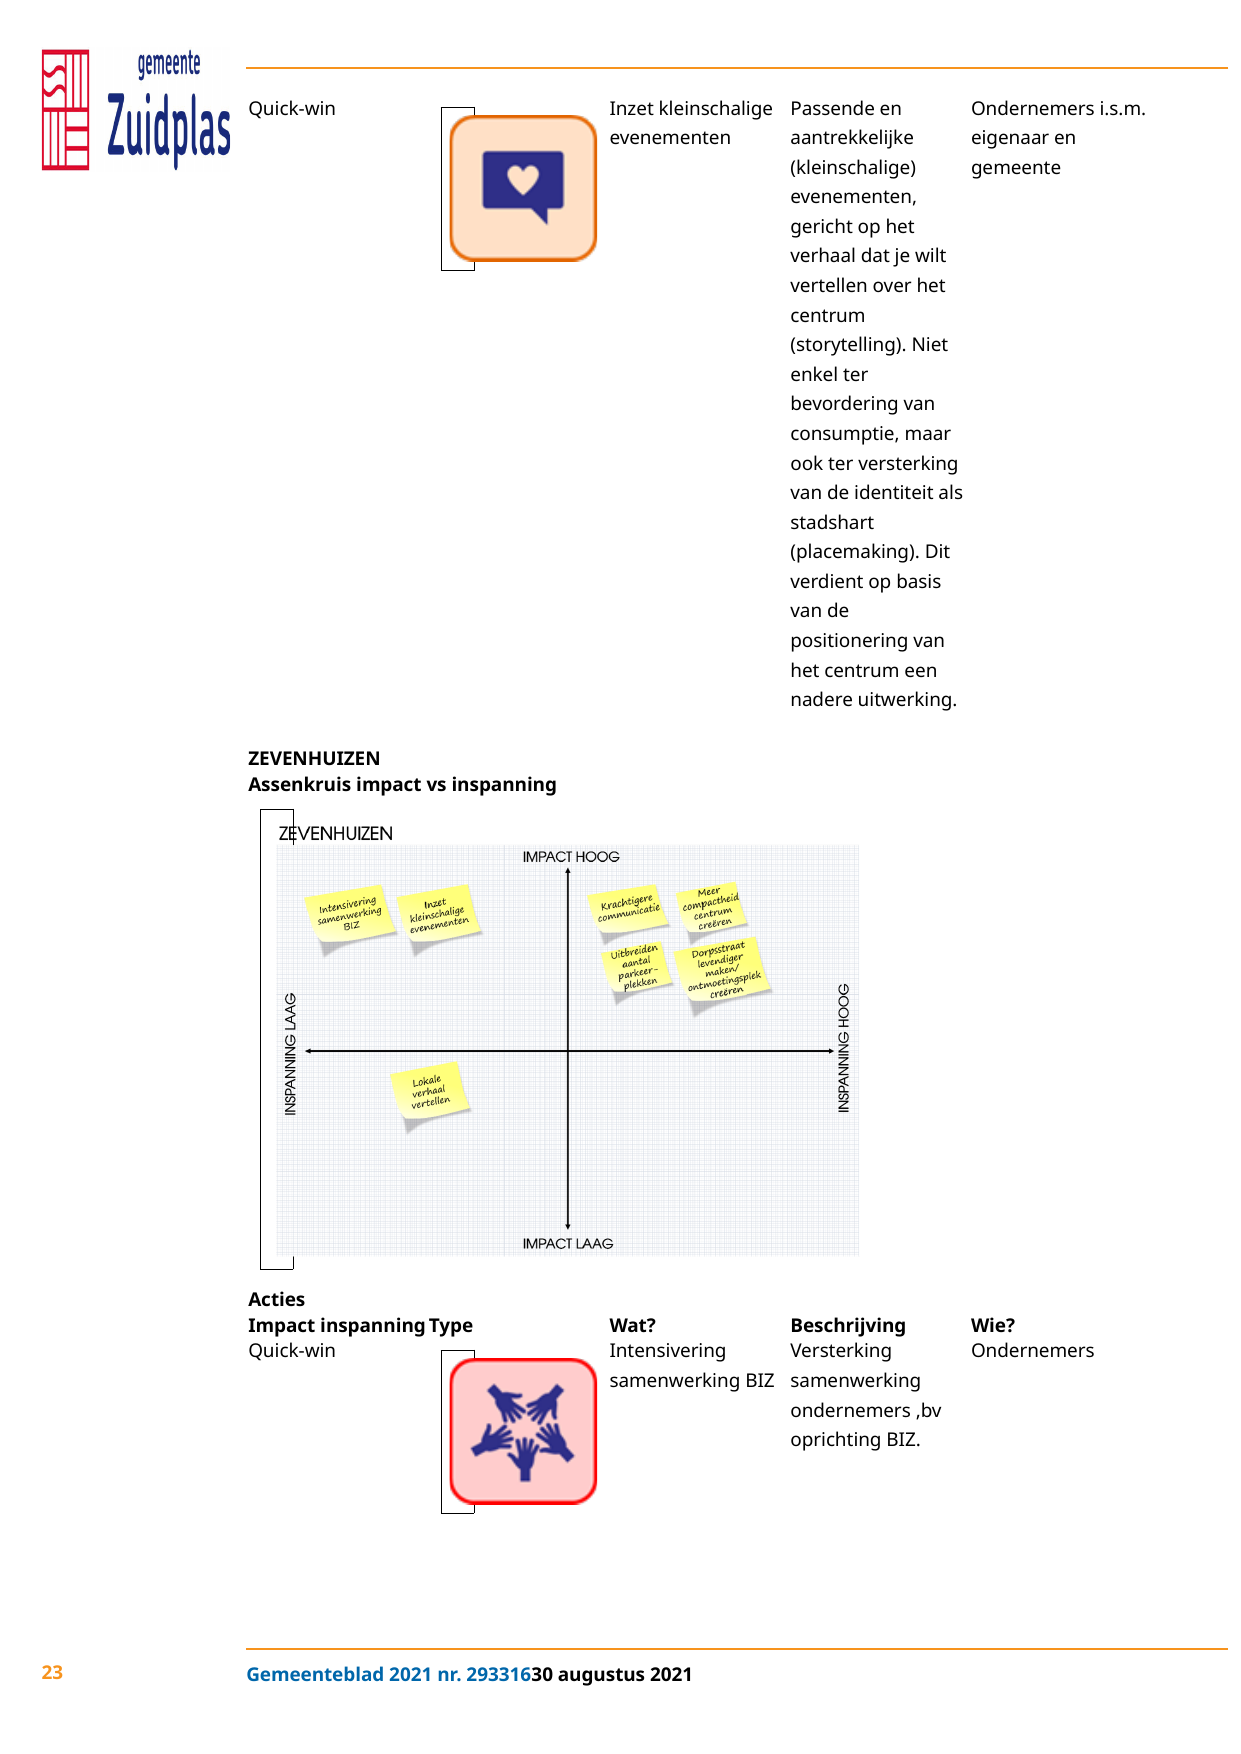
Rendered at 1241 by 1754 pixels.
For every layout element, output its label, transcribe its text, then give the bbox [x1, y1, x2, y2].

table_cell [248, 818, 1152, 1286]
table_cell Assenkruis impact vs inspanning [248, 771, 1152, 797]
table_cell Impact inspanning [248, 1312, 429, 1338]
table_cell Beschrijving [790, 1312, 971, 1338]
table_cell Wie? [971, 1312, 1152, 1338]
table_cell Inzet kleinschalige evenementen [609, 95, 790, 712]
table_cell [442, 1351, 474, 1358]
table_cell Acties [248, 1286, 1152, 1312]
table_cell Ondernemers [971, 1338, 1152, 1531]
table_header ZEVENHUIZEN [248, 745, 1152, 771]
table_cell [261, 810, 293, 817]
table_cell Versterking samenwerking ondernemers ,bv oprichting BIZ. [790, 1338, 971, 1531]
picture [268, 817, 860, 1260]
picture [449, 115, 598, 262]
table_cell [429, 95, 609, 712]
table_cell Type [429, 1312, 609, 1338]
picture [449, 1358, 598, 1505]
table_cell Quick-win [248, 1338, 429, 1531]
picture [41, 47, 231, 172]
table_cell Ondernemers i.s.m. eigenaar en gemeente [971, 95, 1152, 712]
table_cell [429, 1359, 609, 1531]
table_cell [261, 818, 293, 1269]
table_cell Intensivering samenwerking BIZ [609, 1338, 790, 1531]
table_cell [248, 797, 1152, 817]
table_cell Quick-win [248, 95, 429, 712]
table_cell Wat? [609, 1312, 790, 1338]
table_cell [429, 1338, 609, 1358]
table_cell Passende en aantrekkelijke (kleinschalige) evenementen, gericht op het verhaal dat je wilt vertellen over het centrum (storytelling). Niet enkel ter bevordering van consumptie, maar ook ter versterking van de identiteit als stadshart (placemaking). Dit verdient op basis van de positionering van het centrum een nadere uitwerking. [790, 95, 971, 712]
